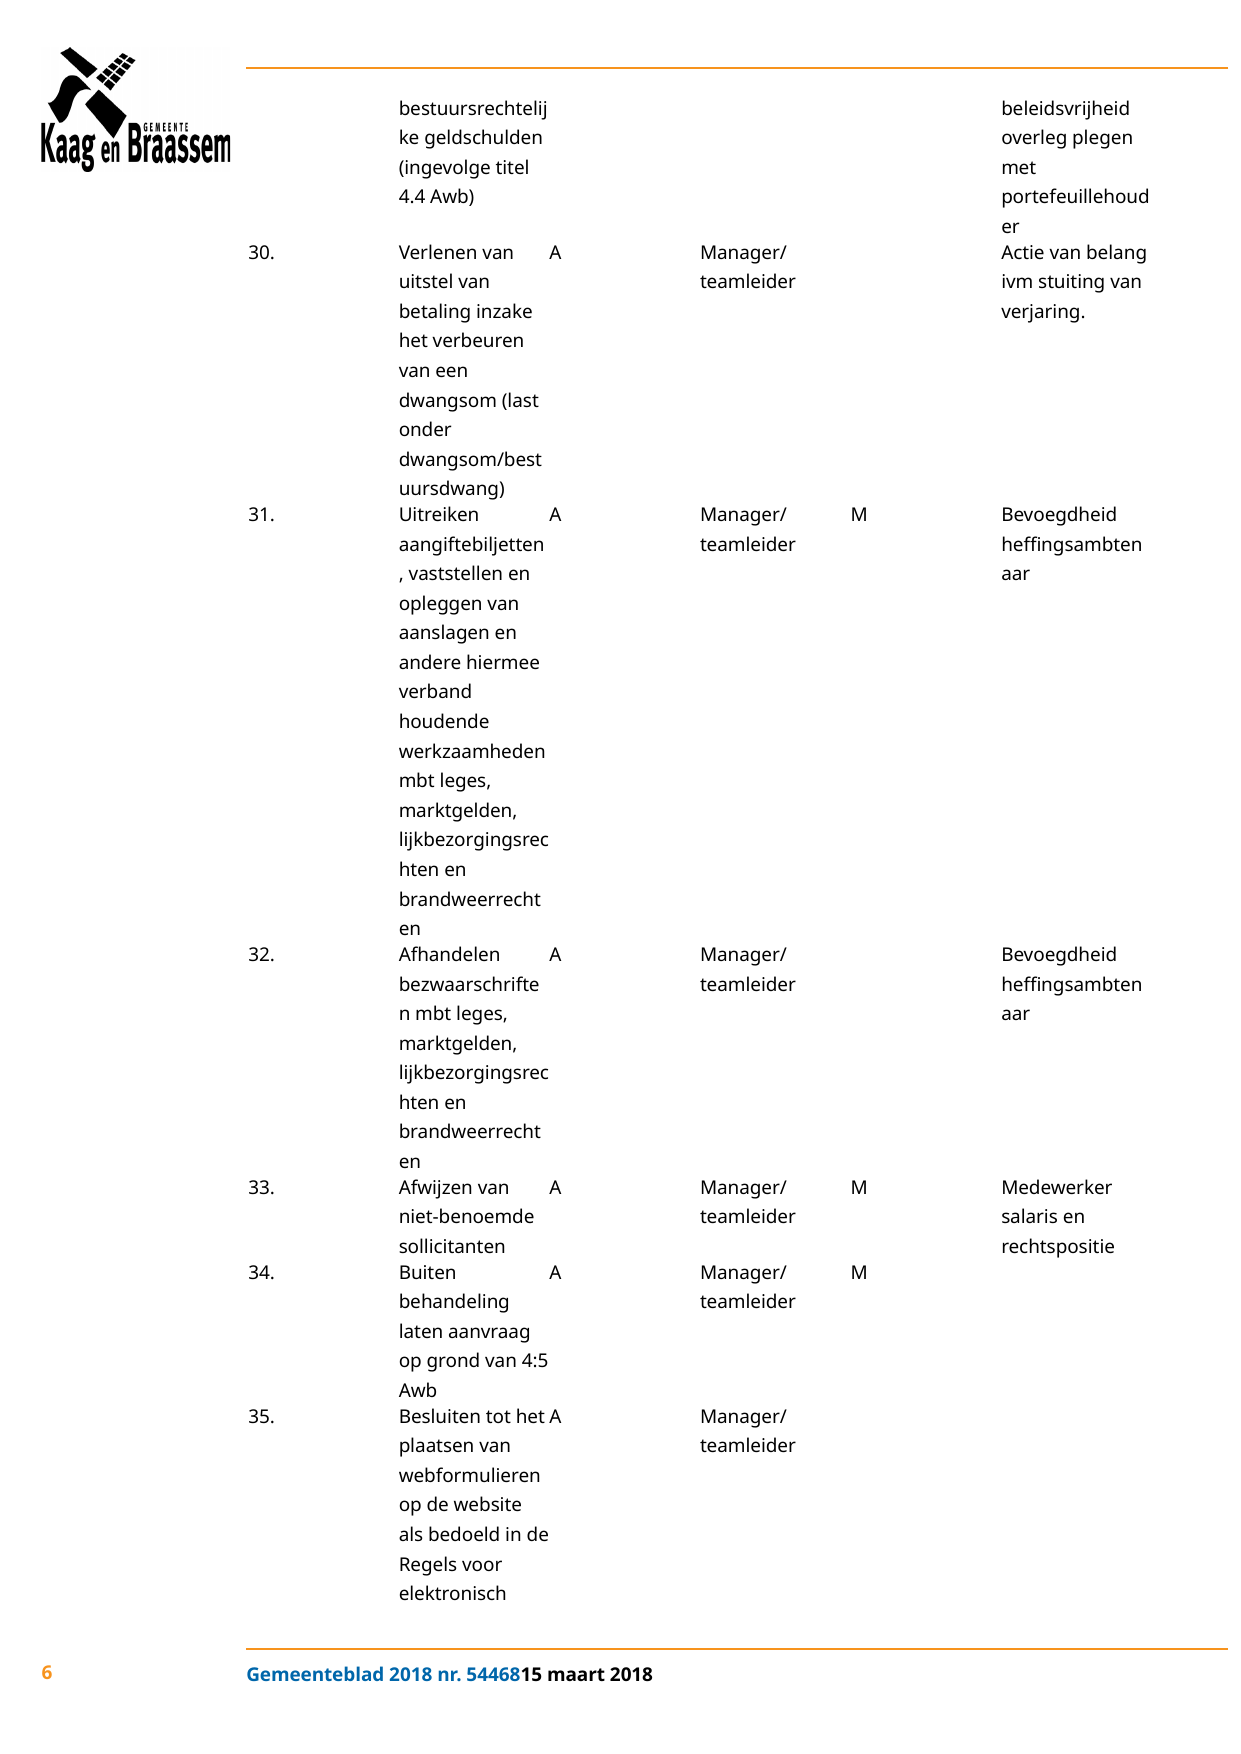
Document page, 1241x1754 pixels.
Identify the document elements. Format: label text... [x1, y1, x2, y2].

table_cell [700, 95, 850, 239]
table_cell Afhandelen bezwaarschriften mbt leges, marktgelden, lijkbezorgingsrechten en brandweerrechten [399, 941, 549, 1174]
table_cell A [549, 1259, 700, 1403]
table_cell [1001, 1403, 1152, 1606]
table_cell [850, 1403, 1001, 1606]
table_cell Manager/ teamleider [700, 239, 850, 501]
table_cell Manager/ teamleider [700, 1259, 850, 1403]
table_cell M [850, 501, 1001, 941]
table_cell Actie van belang ivm stuiting van verjaring. [1001, 239, 1152, 501]
table_cell Buiten behandeling laten aanvraag op grond van 4:5 Awb [399, 1259, 549, 1403]
table_cell 33. [248, 1174, 398, 1259]
table_cell [1001, 1259, 1152, 1403]
table_cell beleidsvrijheid overleg plegen met portefeuillehouder [1001, 95, 1152, 239]
table_cell 34. [248, 1259, 398, 1403]
table_cell Besluiten tot het plaatsen van webformulieren op de website als bedoeld in de Regels voor elektronisch [399, 1403, 549, 1606]
table_cell A [549, 501, 700, 941]
table_cell [549, 95, 700, 239]
table_cell Medewerker salaris en rechtspositie [1001, 1174, 1152, 1259]
table_cell Uitreiken aangiftebiljetten, vaststellen en opleggen van aanslagen en andere hiermee verband houdende werkzaamheden mbt leges, marktgelden, lijkbezorgingsrechten en brandweerrechten [399, 501, 549, 941]
table_cell A [549, 1174, 700, 1259]
table_cell Manager/ teamleider [700, 1403, 850, 1606]
table_cell M [850, 1174, 1001, 1259]
table_cell Afwijzen van niet-benoemde sollicitanten [399, 1174, 549, 1259]
table_cell A [549, 1403, 700, 1606]
table_cell Verlenen van uitstel van betaling inzake het verbeuren van een dwangsom (last onder dwangsom/bestuursdwang) [399, 239, 549, 501]
table_cell Manager/ teamleider [700, 501, 850, 941]
table_cell M [850, 1259, 1001, 1403]
table_cell Bevoegdheid heffingsambtenaar [1001, 501, 1152, 941]
table_cell [850, 95, 1001, 239]
table_cell 35. [248, 1403, 398, 1606]
table_cell [850, 239, 1001, 501]
table_cell 31. [248, 501, 398, 941]
picture [41, 47, 231, 172]
table_cell A [549, 941, 700, 1174]
table_cell bestuursrechtelijke geldschulden (ingevolge titel 4.4 Awb) [399, 95, 549, 239]
table_cell [248, 95, 398, 239]
table_cell A [549, 239, 700, 501]
table_cell Bevoegdheid heffingsambtenaar [1001, 941, 1152, 1174]
table_cell Manager/ teamleider [700, 1174, 850, 1259]
table_cell [850, 941, 1001, 1174]
table_cell 32. [248, 941, 398, 1174]
table_cell Manager/ teamleider [700, 941, 850, 1174]
table_cell 30. [248, 239, 398, 501]
